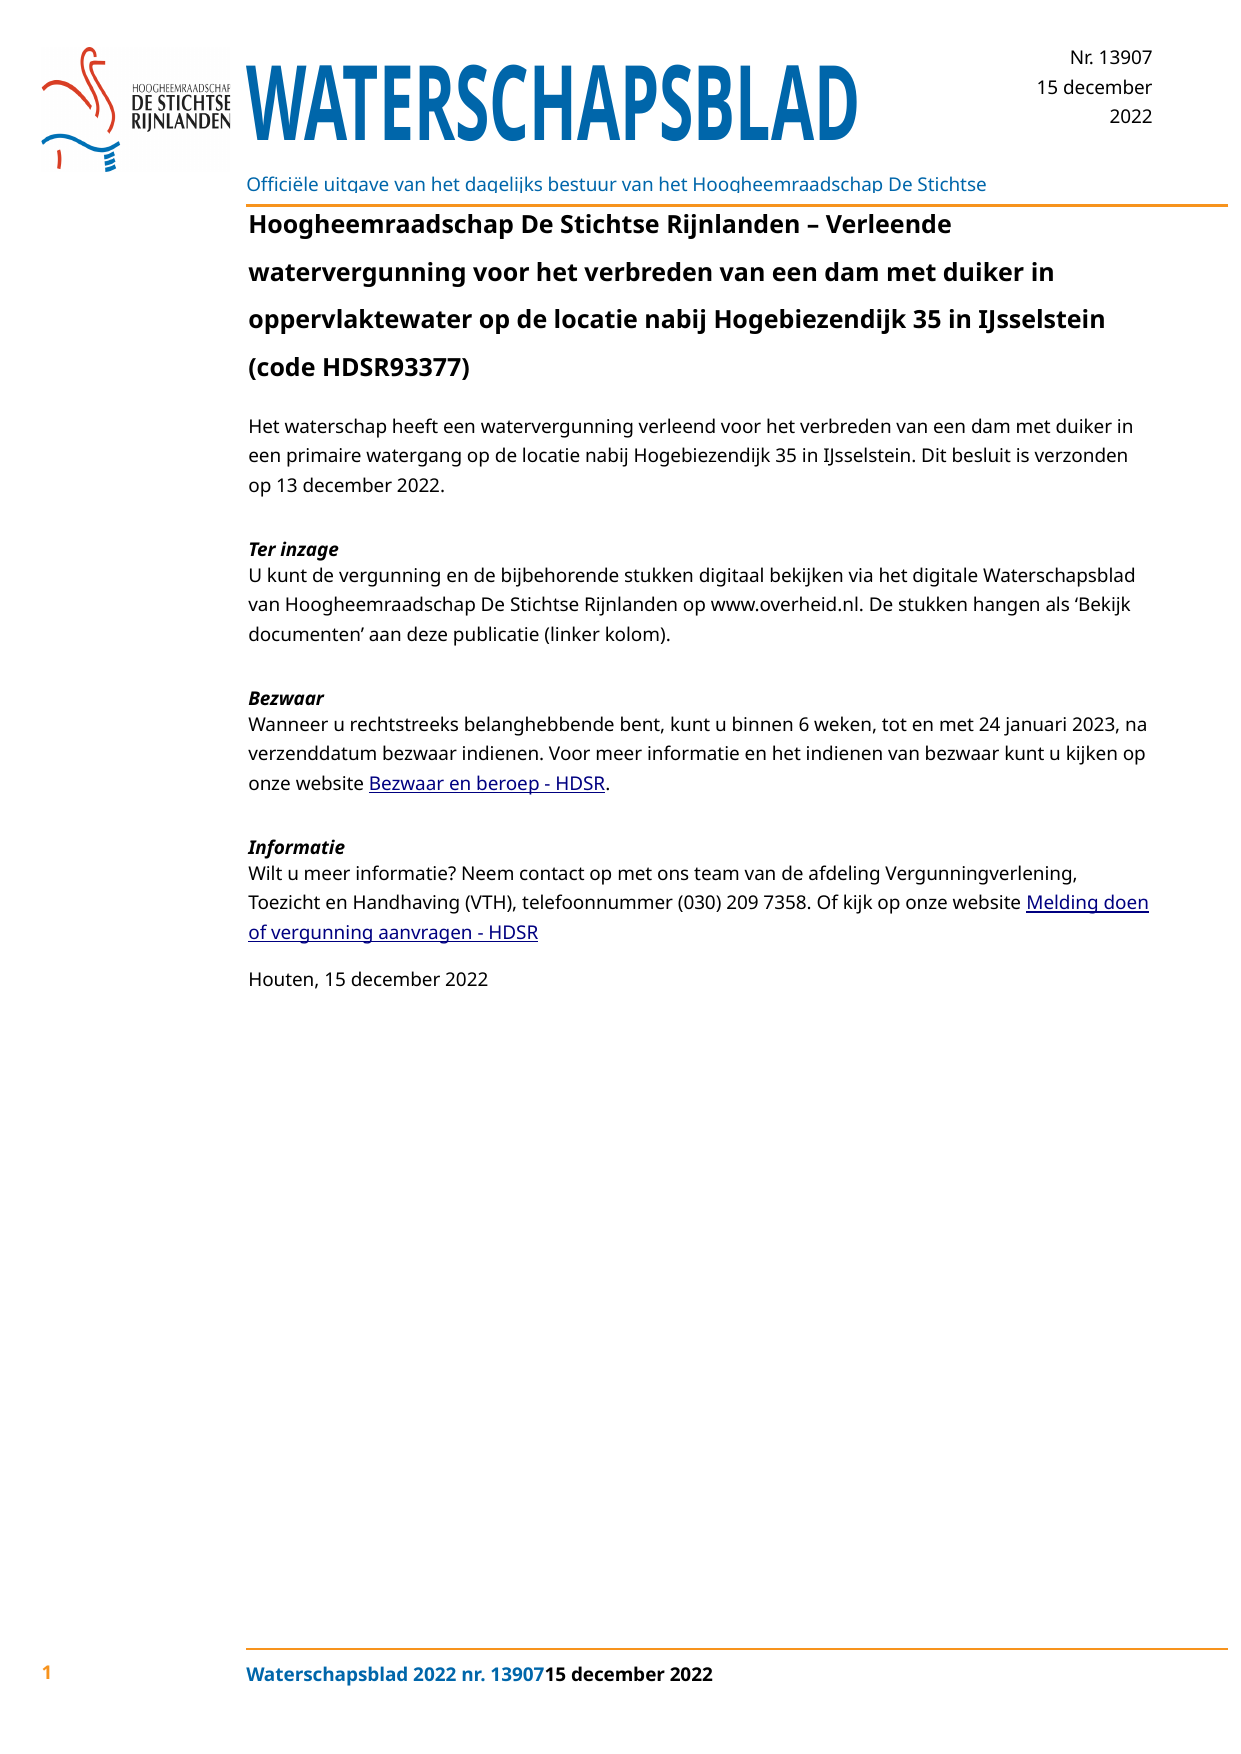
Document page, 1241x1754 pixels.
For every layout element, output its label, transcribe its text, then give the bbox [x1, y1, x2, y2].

text Bezwaar [248, 685, 1152, 711]
text Wilt u meer informatie? Neem contact op met ons team van de afdeling Vergunningverlening, Toezicht en Handhaving (VTH), telefoonnummer (030) 209 7358. Of kijk op onze website Melding doen of vergunning aanvragen - HDSR [248, 860, 1152, 944]
text Informatie [248, 834, 1152, 860]
text Houten, 15 december 2022 [248, 967, 1152, 992]
text Het waterschap heeft een watervergunning verleend voor het verbreden van een dam met duiker in een primaire watergang op de locatie nabij Hogebiezendijk 35 in IJsselstein. Dit besluit is verzonden op 13 december 2022. [248, 413, 1152, 498]
text U kunt de vergunning en de bijbehorende stukken digitaal bekijken via het digitale Waterschapsblad van Hoogheemraadschap De Stichtse Rijnlanden op www.overheid.nl. De stukken hangen als ‘Bekijk documenten’ aan deze publicatie (linker kolom). [248, 562, 1152, 647]
picture [41, 47, 231, 172]
text Hoogheemraadschap De Stichtse Rijnlanden – Verleende watervergunning voor het verbreden van een dam met duiker in oppervlaktewater op de locatie nabij Hogebiezendijk 35 in IJsselstein (code HDSR93377) [248, 207, 1152, 384]
text Ter inzage [248, 536, 1152, 562]
text Wanneer u rechtstreeks belanghebbende bent, kunt u binnen 6 weken, tot en met 24 januari 2023, na verzenddatum bezwaar indienen. Voor meer informatie en het indienen van bezwaar kunt u kijken op onze website Bezwaar en beroep - HDSR. [248, 711, 1152, 796]
